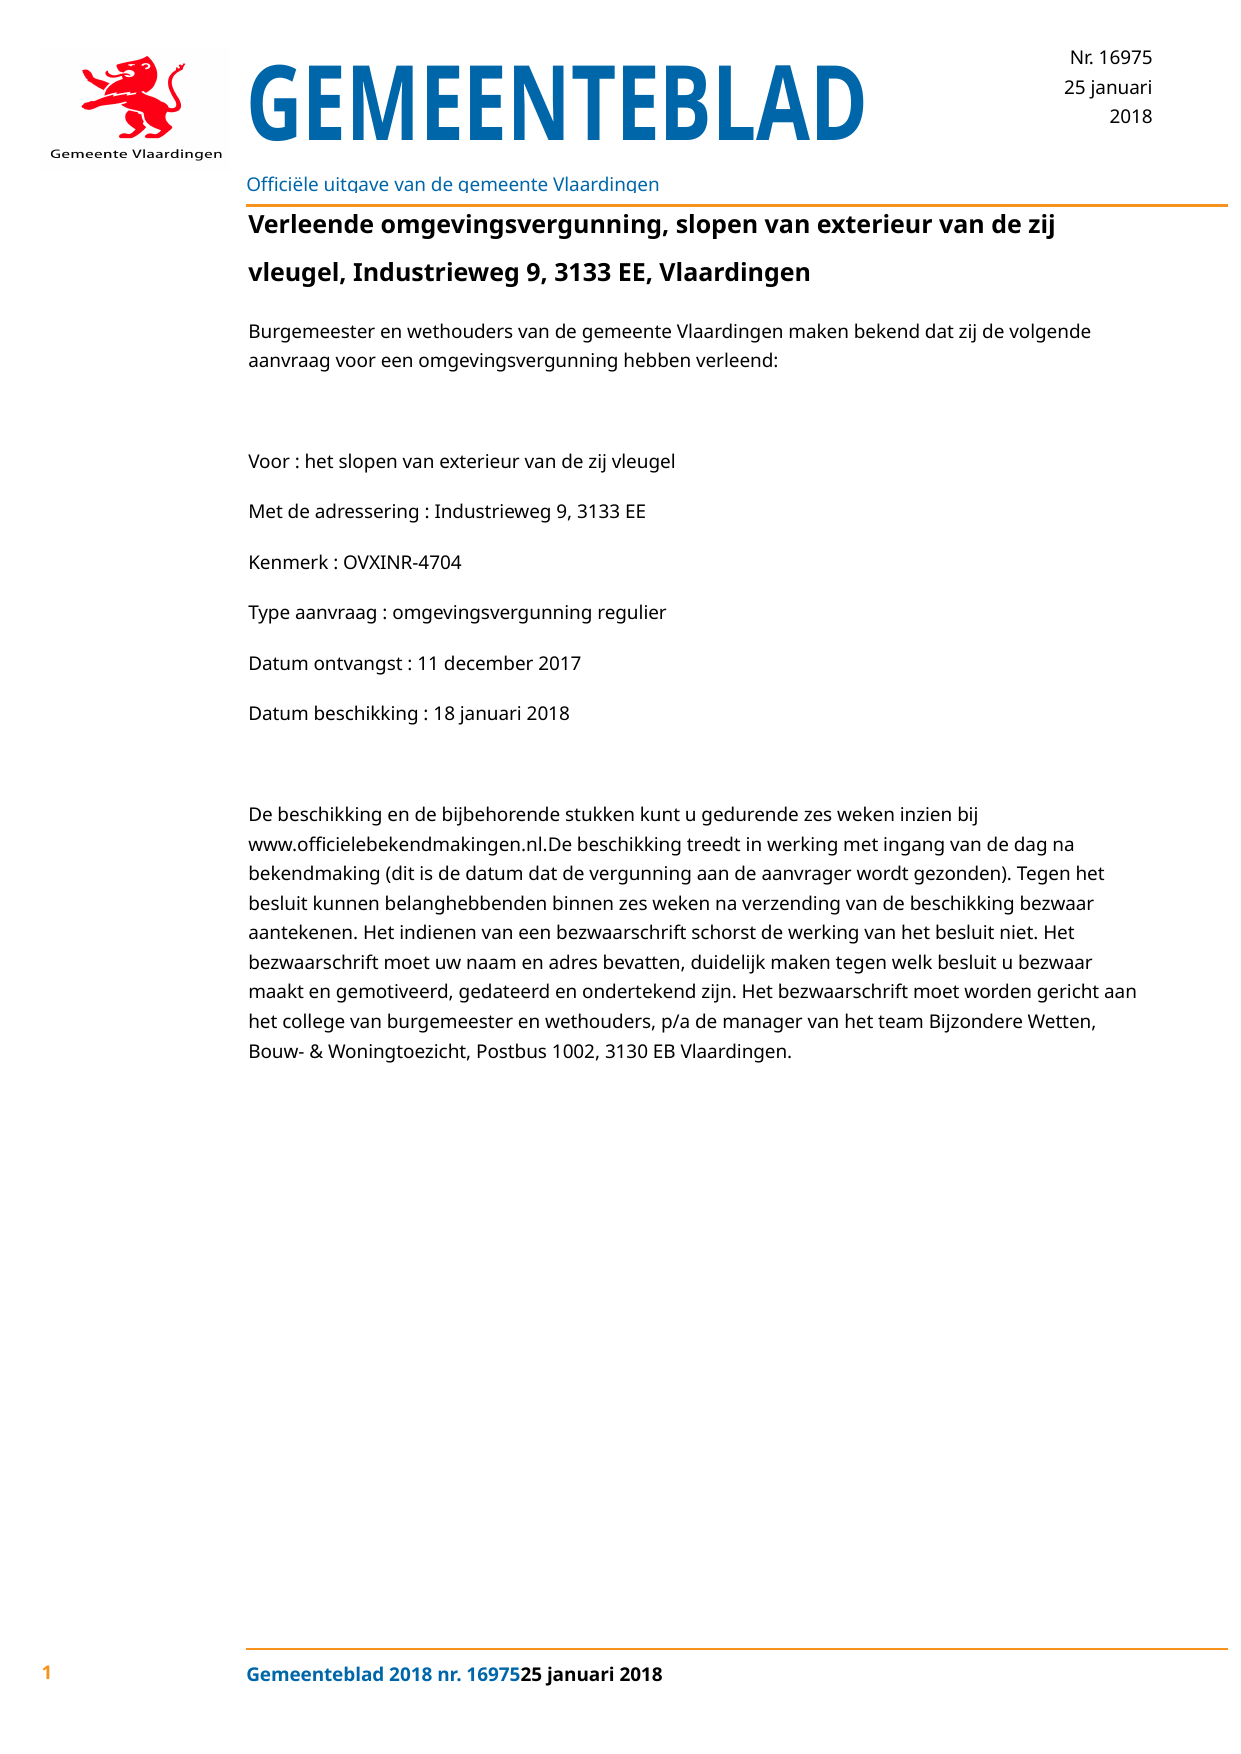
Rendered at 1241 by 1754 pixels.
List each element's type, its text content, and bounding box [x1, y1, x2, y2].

picture [41, 47, 231, 172]
text Met de adressering : Industrieweg 9, 3133 EE [248, 499, 1152, 524]
text Type aanvraag : omgevingsvergunning regulier [248, 599, 1152, 625]
text De beschikking en de bijbehorende stukken kunt u gedurende zes weken inzien bij www.officielebekendmakingen.nl.De beschikking treedt in werking met ingang van de dag na bekendmaking (dit is de datum dat de vergunning aan de aanvrager wordt gezonden). Tegen het besluit kunnen belanghebbenden binnen zes weken na verzending van de beschikking bezwaar aantekenen. Het indienen van een bezwaarschrift schorst de werking van het besluit niet. Het bezwaarschrift moet uw naam en adres bevatten, duidelijk maken tegen welk besluit u bezwaar maakt en gemotiveerd, gedateerd en ondertekend zijn. Het bezwaarschrift moet worden gericht aan het college van burgemeester en wethouders, p/a de manager van het team Bijzondere Wetten, Bouw- & Woningtoezicht, Postbus 1002, 3130 EB Vlaardingen. [248, 801, 1152, 1064]
text Voor : het slopen van exterieur van de zij vleugel [248, 448, 1152, 474]
text Burgemeester en wethouders van de gemeente Vlaardingen maken bekend dat zij de volgende aanvraag voor een omgevingsvergunning hebben verleend: [248, 318, 1152, 373]
text Kenmerk : OVXINR-4704 [248, 549, 1152, 575]
text Datum ontvangst : 11 december 2017 [248, 650, 1152, 676]
text Verleende omgevingsvergunning, slopen van exterieur van de zij vleugel, Industrieweg 9, 3133 EE, Vlaardingen [248, 207, 1152, 288]
text Datum beschikking : 18 januari 2018 [248, 700, 1152, 726]
